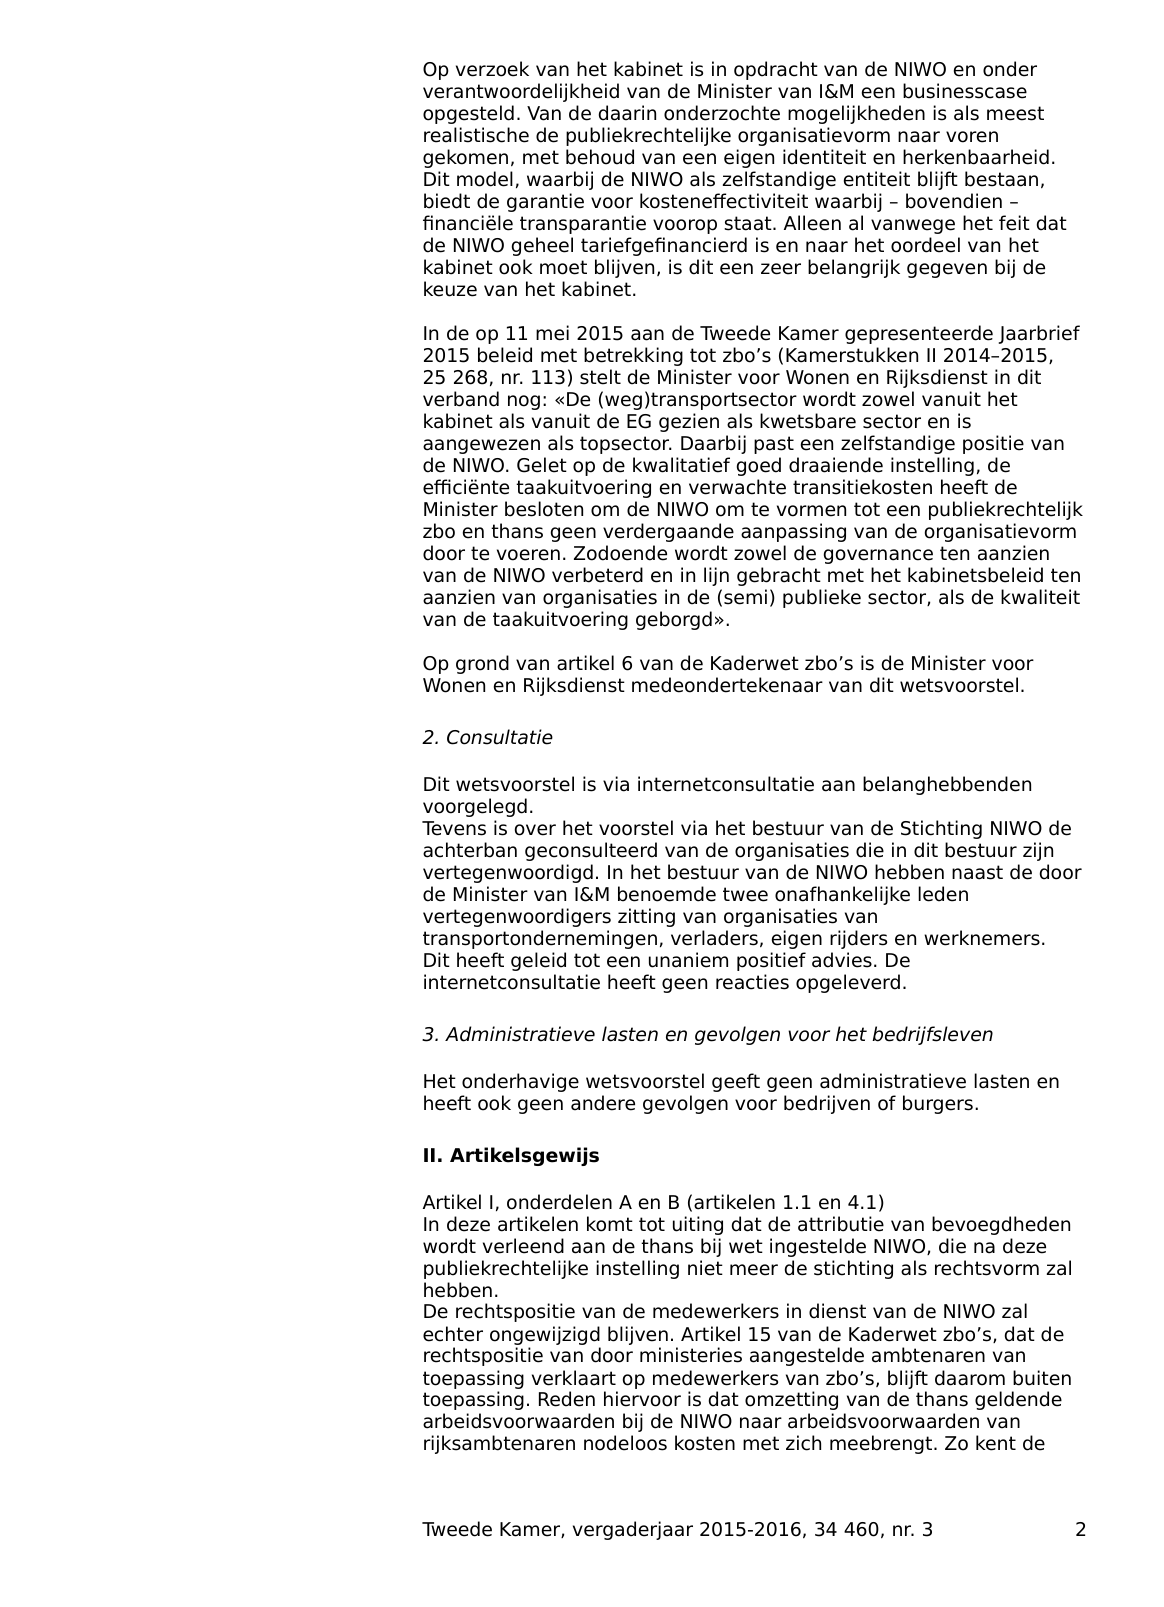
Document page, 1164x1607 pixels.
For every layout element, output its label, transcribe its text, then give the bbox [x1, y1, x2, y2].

text Het onderhavige wetsvoorstel geeft geen administratieve lasten en heeft ook geen andere gevolgen voor bedrijven of burgers. [422, 1071, 1087, 1114]
text In de op 11 mei 2015 aan de Tweede Kamer gepresenteerde Jaarbrief 2015 beleid met betrekking tot zbo’s (Kamerstukken II 2014–2015, 25 268, nr. 113) stelt de Minister voor Wonen en Rijksdienst in dit verband nog: «De (weg)transportsector wordt zowel vanuit het kabinet als vanuit de EG gezien als kwetsbare sector en is aangewezen als topsector. Daarbij past een zelfstandige positie van de NIWO. Gelet op de kwalitatief goed draaiende instelling, de efficiënte taakuitvoering en verwachte transitiekosten heeft de Minister besloten om de NIWO om te vormen tot een publiekrechtelijk zbo en thans geen verdergaande aanpassing van de organisatievorm door te voeren. Zodoende wordt zowel de governance ten aanzien van de NIWO verbeterd en in lijn gebracht met het kabinetsbeleid ten aanzien van organisaties in de (semi) publieke sector, als de kwaliteit van de taakuitvoering geborgd». [422, 323, 1087, 631]
text Op verzoek van het kabinet is in opdracht van de NIWO en onder verantwoordelijkheid van de Minister van I&M een businesscase opgesteld. Van de daarin onderzochte mogelijkheden is als meest realistische de publiekrechtelijke organisatievorm naar voren gekomen, met behoud van een eigen identiteit en herkenbaarheid. Dit model, waarbij de NIWO als zelfstandige entiteit blijft bestaan, biedt de garantie voor kosteneffectiviteit waarbij – bovendien – financiële transparantie voorop staat. Alleen al vanwege het feit dat de NIWO geheel tariefgefinancierd is en naar het oordeel van het kabinet ook moet blijven, is dit een zeer belangrijk gegeven bij de keuze van het kabinet. [422, 59, 1087, 301]
text Artikel I, onderdelen A en B (artikelen 1.1 en 4.1) [422, 1192, 1087, 1213]
subtitle 3. Administratieve lasten en gevolgen voor het bedrijfsleven [422, 1024, 1087, 1046]
subtitle II. Artikelsgewijs [422, 1144, 1087, 1167]
subtitle 2. Consultatie [422, 727, 1087, 749]
text In deze artikelen komt tot uiting dat de attributie van bevoegdheden wordt verleend aan de thans bij wet ingestelde NIWO, die na deze publiekrechtelijke instelling niet meer de stichting als rechtsvorm zal hebben. [422, 1213, 1087, 1301]
text Op grond van artikel 6 van de Kaderwet zbo’s is de Minister voor Wonen en Rijksdienst medeondertekenaar van dit wetsvoorstel. [422, 653, 1087, 697]
text Dit wetsvoorstel is via internetconsultatie aan belanghebbenden voorgelegd. [422, 774, 1087, 818]
text De rechtspositie van de medewerkers in dienst van de NIWO zal echter ongewijzigd blijven. Artikel 15 van de Kaderwet zbo’s, dat de rechtspositie van door ministeries aangestelde ambtenaren van toepassing verklaart op medewerkers van zbo’s, blijft daarom buiten toepassing. Reden hiervoor is dat omzetting van de thans geldende arbeidsvoorwaarden bij de NIWO naar arbeidsvoorwaarden van rijksambtenaren nodeloos kosten met zich meebrengt. Zo kent de [422, 1301, 1087, 1455]
text Tevens is over het voorstel via het bestuur van de Stichting NIWO de achterban geconsulteerd van de organisaties die in dit bestuur zijn vertegenwoordigd. In het bestuur van de NIWO hebben naast de door de Minister van I&M benoemde twee onafhankelijke leden vertegenwoordigers zitting van organisaties van transportondernemingen, verladers, eigen rijders en werknemers. [422, 818, 1087, 950]
text Dit heeft geleid tot een unaniem positief advies. De internetconsultatie heeft geen reacties opgeleverd. [422, 950, 1087, 994]
